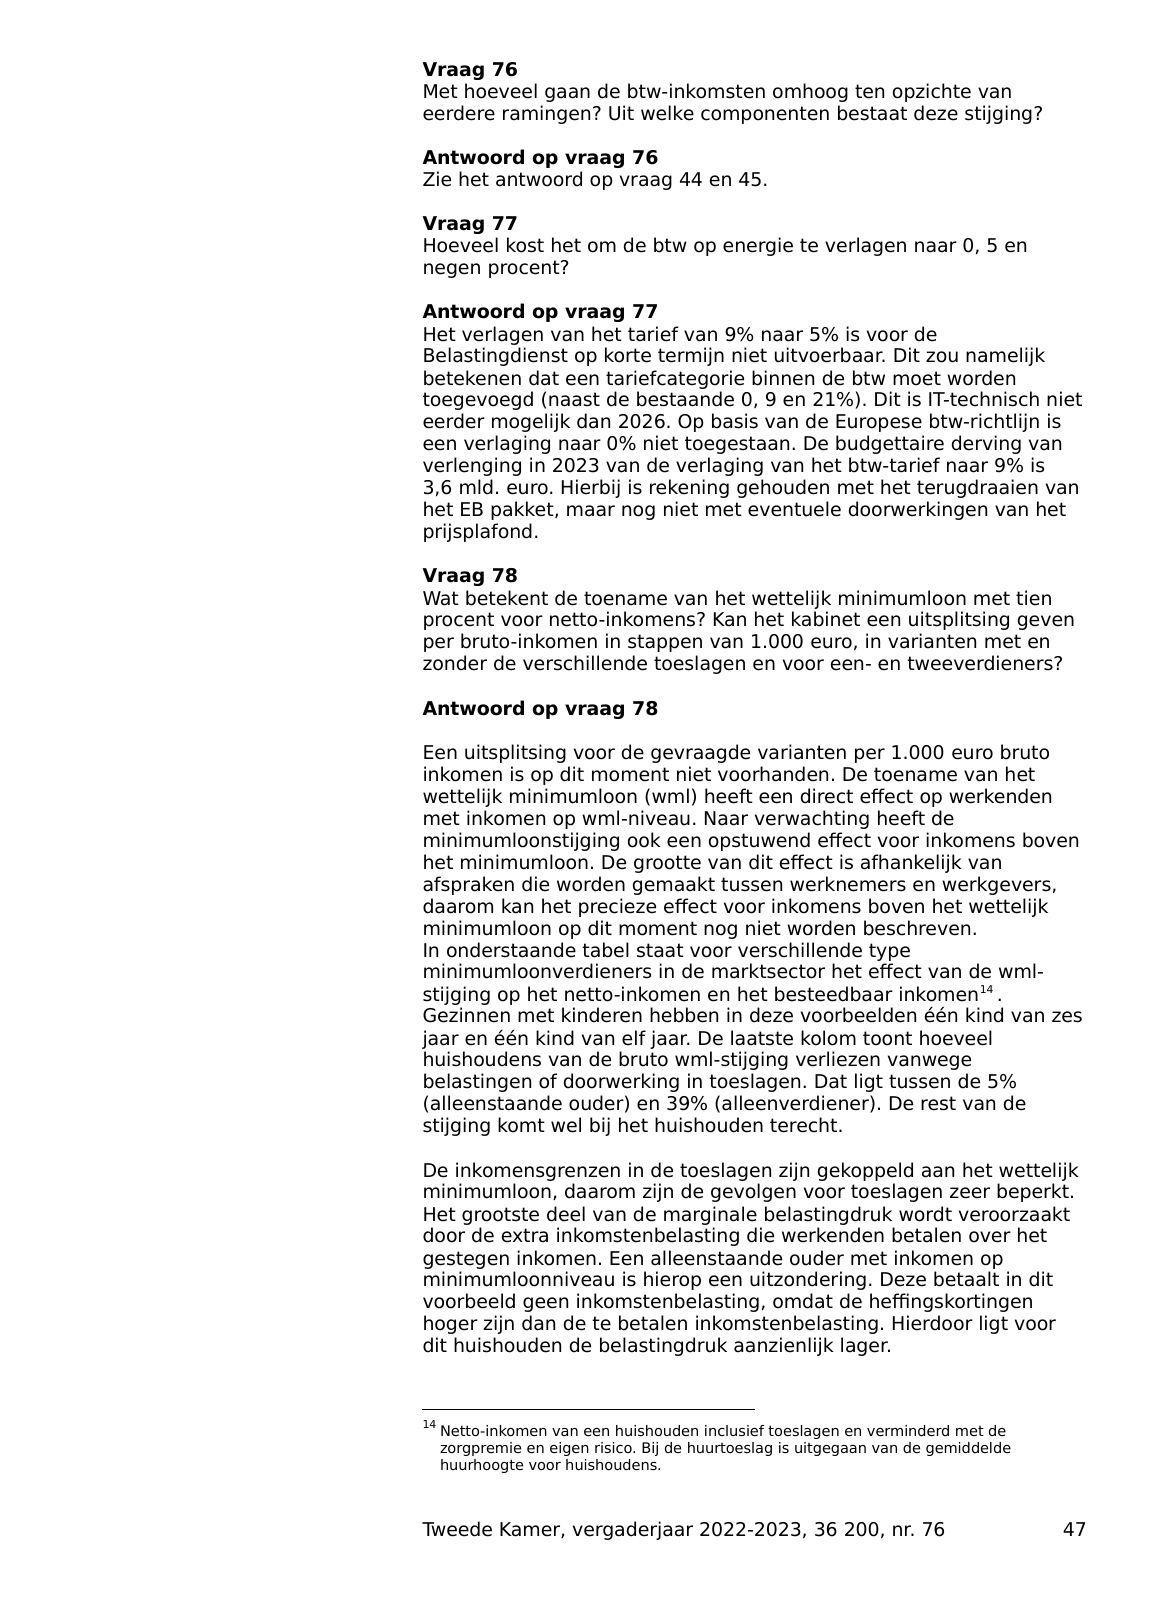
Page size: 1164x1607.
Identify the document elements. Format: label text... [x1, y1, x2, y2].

text Het verlagen van het tarief van 9% naar 5% is voor de Belastingdienst op korte termijn niet uitvoerbaar. Dit zou namelijk betekenen dat een tariefcategorie binnen de btw moet worden toegevoegd (naast de bestaande 0, 9 en 21%). Dit is IT-technisch niet eerder mogelijk dan 2026. Op basis van de Europese btw-richtlijn is een verlaging naar 0% niet toegestaan. De budgettaire derving van verlenging in 2023 van de verlaging van het btw-tarief naar 9% is 3,6 mld. euro. Hierbij is rekening gehouden met het terugdraaien van het EB pakket, maar nog niet met eventuele doorwerkingen van het prijsplafond. [422, 323, 1087, 543]
text Met hoeveel gaan de btw-inkomsten omhoog ten opzichte van eerdere ramingen? Uit welke componenten bestaat deze stijging? [422, 81, 1087, 125]
text Zie het antwoord op vraag 44 en 45. [422, 169, 1087, 191]
text In onderstaande tabel staat voor verschillende type minimumloonverdieners in de marktsector het effect van de wml-stijging op het netto-inkomen en het besteedbaar inkomen. Gezinnen met kinderen hebben in deze voorbeelden één kind van zes jaar en één kind van elf jaar. De laatste kolom toont hoeveel huishoudens van de bruto wml-stijging verliezen vanwege belastingen of doorwerking in toeslagen. Dat ligt tussen de 5% (alleenstaande ouder) en 39% (alleenverdiener). De rest van de stijging komt wel bij het huishouden terecht. [422, 939, 1087, 1137]
text Een uitsplitsing voor de gevraagde varianten per 1.000 euro bruto inkomen is op dit moment niet voorhanden. De toename van het wettelijk minimumloon (wml) heeft een direct effect op werkenden met inkomen op wml-niveau. Naar verwachting heeft de minimumloonstijging ook een opstuwend effect voor inkomens boven het minimumloon. De grootte van dit effect is afhankelijk van afspraken die worden gemaakt tussen werknemers en werkgevers, daarom kan het precieze effect voor inkomens boven het wettelijk minimumloon op dit moment nog niet worden beschreven. [422, 742, 1087, 939]
subtitle Antwoord op vraag 77 [422, 301, 1087, 323]
text Netto-inkomen van een huishouden inclusief toeslagen en verminderd met de zorgpremie en eigen risico. Bij de huurtoeslag is uitgegaan van de gemiddelde huurhoogte voor huishoudens. [422, 1418, 1087, 1474]
subtitle Vraag 76 [422, 59, 1087, 81]
text Hoeveel kost het om de btw op energie te verlagen naar 0, 5 en negen procent? [422, 235, 1087, 279]
subtitle Vraag 77 [422, 213, 1087, 235]
text Wat betekent de toename van het wettelijk minimumloon met tien procent voor netto-inkomens? Kan het kabinet een uitsplitsing geven per bruto-inkomen in stappen van 1.000 euro, in varianten met en zonder de verschillende toeslagen en voor een- en tweeverdieners? [422, 587, 1087, 675]
subtitle Vraag 78 [422, 565, 1087, 587]
text De inkomensgrenzen in de toeslagen zijn gekoppeld aan het wettelijk minimumloon, daarom zijn de gevolgen voor toeslagen zeer beperkt. Het grootste deel van de marginale belastingdruk wordt veroorzaakt door de extra inkomstenbelasting die werkenden betalen over het gestegen inkomen. Een alleenstaande ouder met inkomen op minimumloonniveau is hierop een uitzondering. Deze betaalt in dit voorbeeld geen inkomstenbelasting, omdat de heffingskortingen hoger zijn dan de te betalen inkomstenbelasting. Hierdoor ligt voor dit huishouden de belastingdruk aanzienlijk lager. [422, 1159, 1087, 1357]
subtitle Antwoord op vraag 78 [422, 697, 1087, 719]
subtitle Antwoord op vraag 76 [422, 147, 1087, 169]
